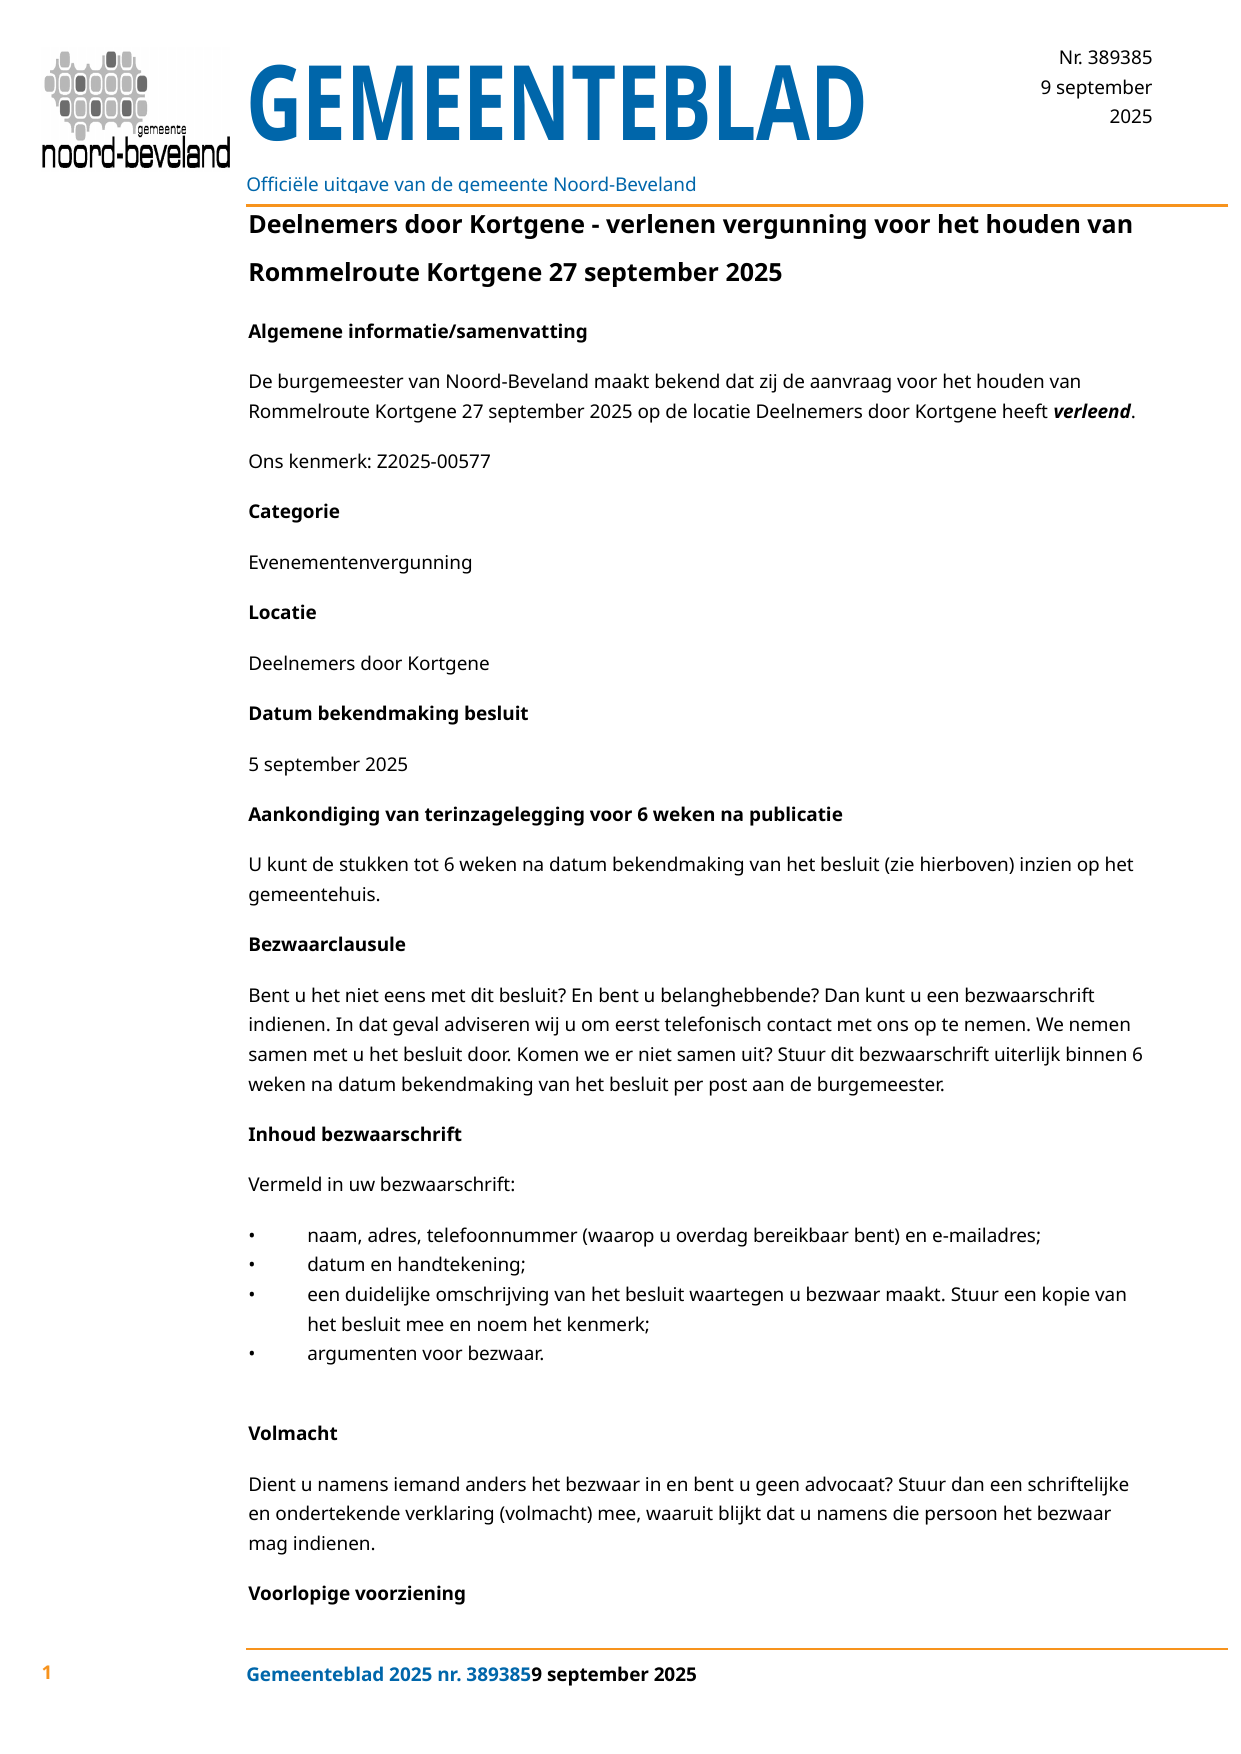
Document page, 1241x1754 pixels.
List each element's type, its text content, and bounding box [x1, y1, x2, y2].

text Dient u namens iemand anders het bezwaar in en bent u geen advocaat? Stuur dan een schriftelijke en ondertekende verklaring (volmacht) mee, waaruit blijkt dat u namens die persoon het bezwaar mag indienen. [248, 1471, 1152, 1556]
list datum en handtekening; [248, 1252, 1152, 1277]
text U kunt de stukken tot 6 weken na datum bekendmaking van het besluit (zie hierboven) inzien op het gemeentehuis. [248, 852, 1152, 907]
list een duidelijke omschrijving van het besluit waartegen u bezwaar maakt. Stuur een kopie van het besluit mee en noem het kenmerk; [248, 1281, 1152, 1337]
text Aankondiging van terinzagelegging voor 6 weken na publicatie [248, 801, 1152, 827]
text Ons kenmerk: Z2025-00577 [248, 448, 1152, 474]
text Locatie [248, 599, 1152, 625]
text Evenementenvergunning [248, 549, 1152, 575]
text Vermeld in uw bezwaarschrift: [248, 1172, 1152, 1197]
text Categorie [248, 499, 1152, 524]
text Datum bekendmaking besluit [248, 700, 1152, 726]
text Inhoud bezwaarschrift [248, 1121, 1152, 1147]
text Deelnemers door Kortgene [248, 650, 1152, 676]
list naam, adres, telefoonnummer (waarop u overdag bereikbaar bent) en e-mailadres; [248, 1222, 1152, 1248]
text 5 september 2025 [248, 751, 1152, 777]
text De burgemeester van Noord-Beveland maakt bekend dat zij de aanvraag voor het houden van Rommelroute Kortgene 27 september 2025 op de locatie Deelnemers door Kortgene heeft verleend. [248, 368, 1152, 424]
text Volmacht [248, 1420, 1152, 1446]
picture [41, 47, 231, 172]
text Bezwaarclausule [248, 932, 1152, 957]
list argumenten voor bezwaar. [248, 1340, 1152, 1366]
text Voorlopige voorziening [248, 1580, 1152, 1606]
text Deelnemers door Kortgene - verlenen vergunning voor het houden van Rommelroute Kortgene 27 september 2025 [248, 207, 1152, 288]
text Algemene informatie/samenvatting [248, 318, 1152, 344]
text Bent u het niet eens met dit besluit? En bent u belanghebbende? Dan kunt u een bezwaarschrift indienen. In dat geval adviseren wij u om eerst telefonisch contact met ons op te nemen. We nemen samen met u het besluit door. Komen we er niet samen uit? Stuur dit bezwaarschrift uiterlijk binnen 6 weken na datum bekendmaking van het besluit per post aan de burgemeester. [248, 982, 1152, 1097]
